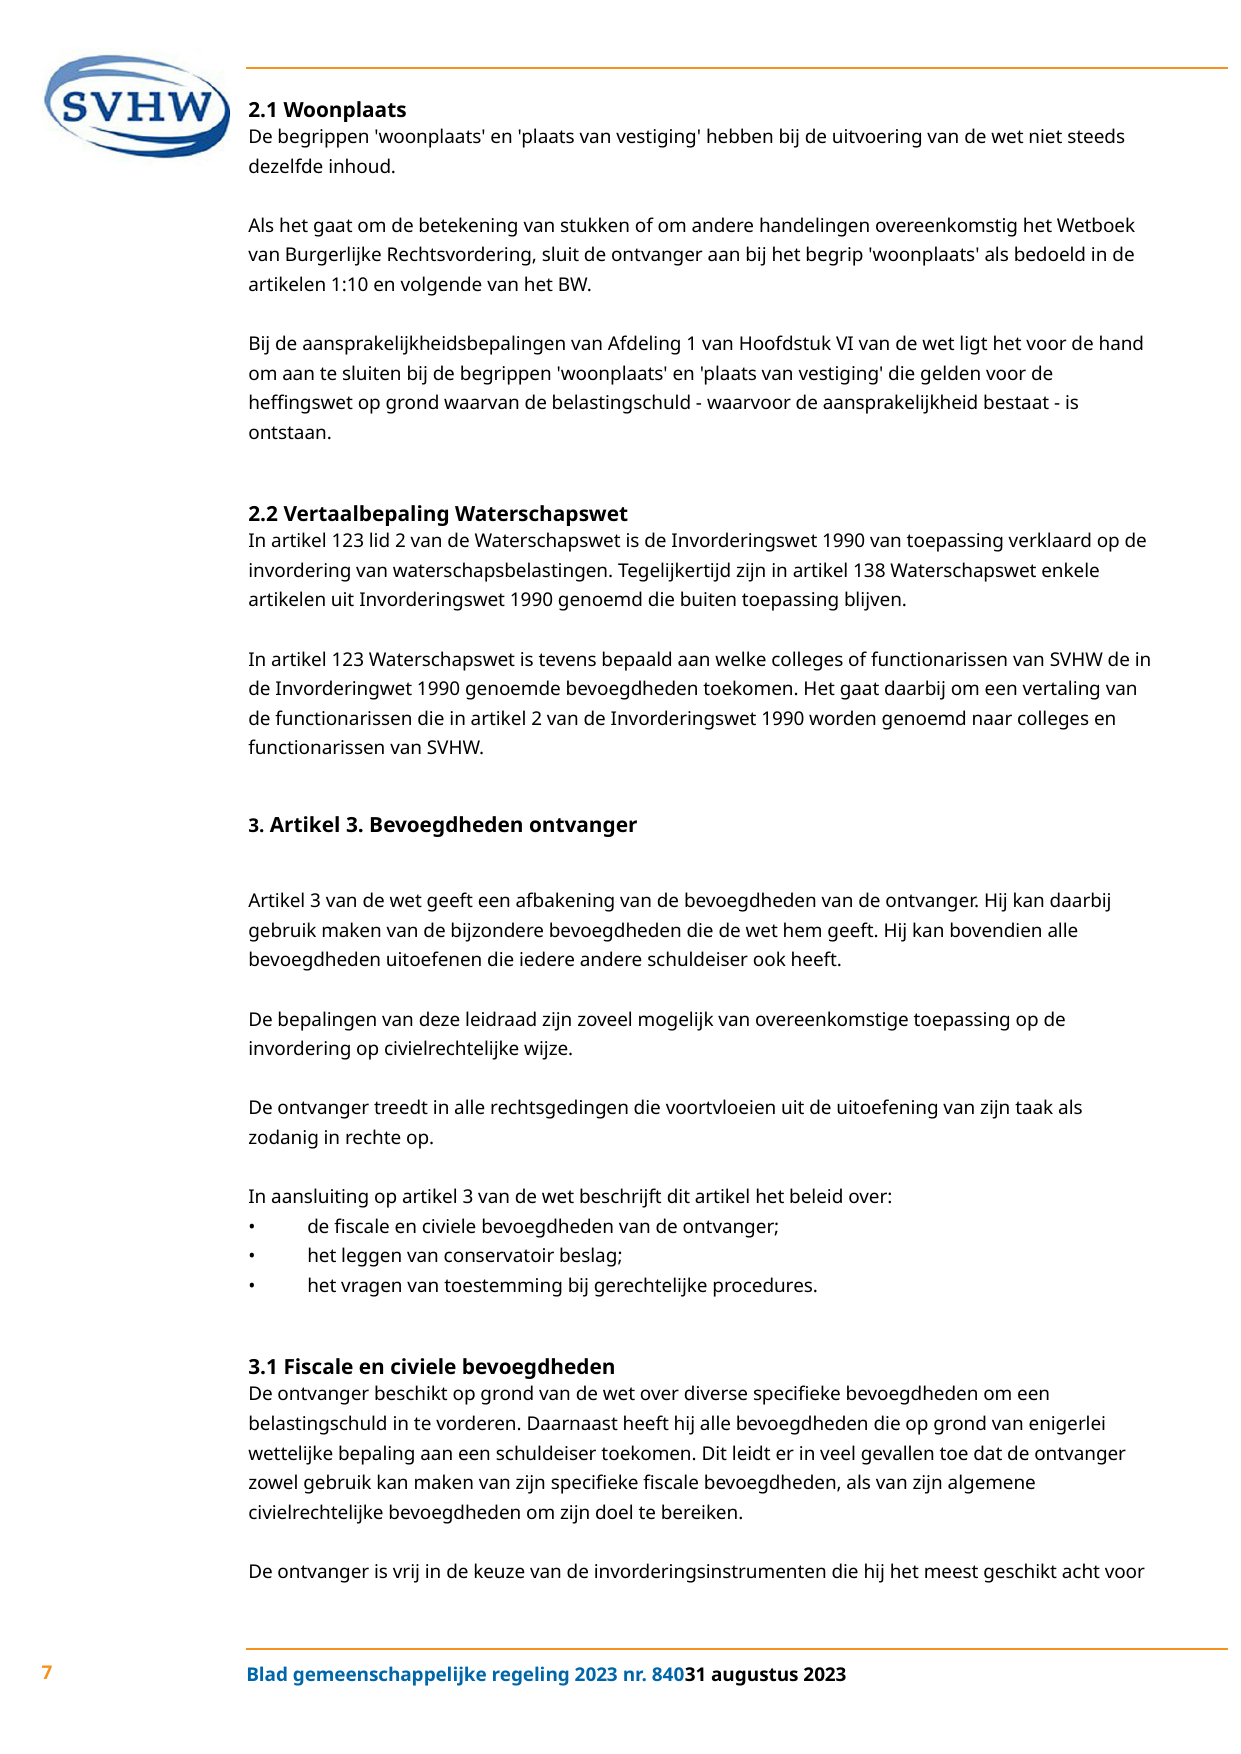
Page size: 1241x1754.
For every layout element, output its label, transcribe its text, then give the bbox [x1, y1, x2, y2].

text De ontvanger treedt in alle rechtsgedingen die voortvloeien uit de uitoefening van zijn taak als zodanig in rechte op. [248, 1094, 1152, 1150]
text Bij de aansprakelijkheidsbepalingen van Afdeling 1 van Hoofdstuk VI van de wet ligt het voor de hand om aan te sluiten bij de begrippen 'woonplaats' en 'plaats van vestiging' die gelden voor de heffingswet op grond waarvan de belastingschuld - waarvoor de aansprakelijkheid bestaat - is ontstaan. [248, 330, 1152, 445]
text De begrippen 'woonplaats' en 'plaats van vestiging' hebben bij de uitvoering van de wet niet steeds dezelfde inhoud. [248, 123, 1152, 178]
text 3.1 Fiscale en civiele bevoegdheden [248, 1352, 1152, 1381]
list het vragen van toestemming bij gerechtelijke procedures. [248, 1272, 1152, 1298]
text Als het gaat om de betekening van stukken of om andere handelingen overeenkomstig het Wetboek van Burgerlijke Rechtsvordering, sluit de ontvanger aan bij het begrip 'woonplaats' als bedoeld in de artikelen 1:10 en volgende van het BW. [248, 212, 1152, 297]
picture [41, 47, 231, 172]
text In aansluiting op artikel 3 van de wet beschrijft dit artikel het beleid over: [248, 1183, 1152, 1209]
text In artikel 123 lid 2 van de Waterschapswet is de Invorderingswet 1990 van toepassing verklaard op de invordering van waterschapsbelastingen. Tegelijkertijd zijn in artikel 138 Waterschapswet enkele artikelen uit Invorderingswet 1990 genoemd die buiten toepassing blijven. [248, 527, 1152, 612]
text 2.1 Woonplaats [248, 95, 1152, 123]
text De bepalingen van deze leidraad zijn zoveel mogelijk van overeenkomstige toepassing op de invordering op civielrechtelijke wijze. [248, 1006, 1152, 1061]
list de fiscale en civiele bevoegdheden van de ontvanger; [248, 1213, 1152, 1239]
text 3. Artikel 3. Bevoegdheden ontvanger [248, 810, 1152, 838]
text In artikel 123 Waterschapswet is tevens bepaald aan welke colleges of functionarissen van SVHW de in de Invorderingwet 1990 genoemde bevoegdheden toekomen. Het gaat daarbij om een vertaling van de functionarissen die in artikel 2 van de Invorderingswet 1990 worden genoemd naar colleges en functionarissen van SVHW. [248, 646, 1152, 760]
text Artikel 3 van de wet geeft een afbakening van de bevoegdheden van de ontvanger. Hij kan daarbij gebruik maken van de bijzondere bevoegdheden die de wet hem geeft. Hij kan bovendien alle bevoegdheden uitoefenen die iedere andere schuldeiser ook heeft. [248, 887, 1152, 972]
text De ontvanger beschikt op grond van de wet over diverse specifieke bevoegdheden om een belastingschuld in te vorderen. Daarnaast heeft hij alle bevoegdheden die op grond van enigerlei wettelijke bepaling aan een schuldeiser toekomen. Dit leidt er in veel gevallen toe dat de ontvanger zowel gebruik kan maken van zijn specifieke fiscale bevoegdheden, als van zijn algemene civielrechtelijke bevoegdheden om zijn doel te bereiken. [248, 1381, 1152, 1524]
text De ontvanger is vrij in de keuze van de invorderingsinstrumenten die hij het meest geschikt acht voor [248, 1558, 1152, 1584]
list het leggen van conservatoir beslag; [248, 1242, 1152, 1268]
text 2.2 Vertaalbepaling Waterschapswet [248, 499, 1152, 527]
